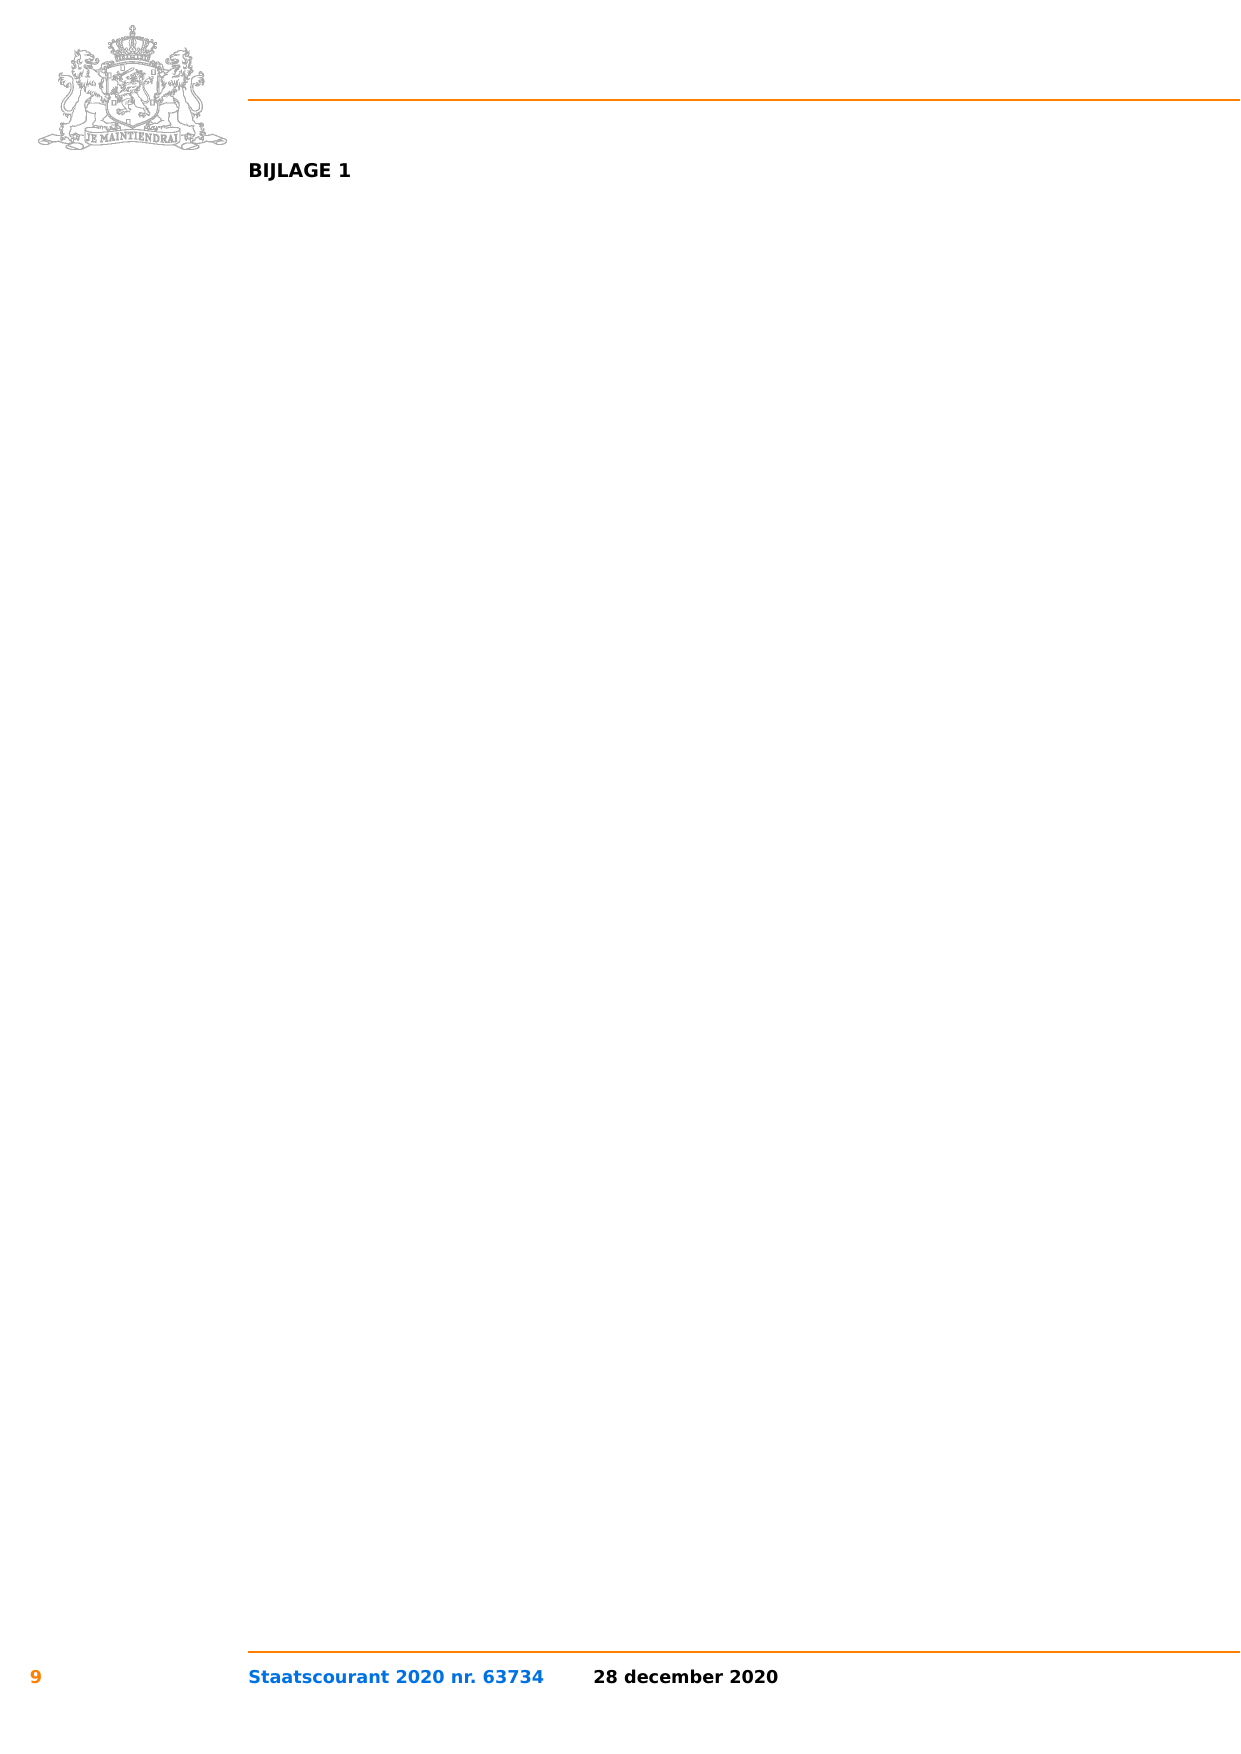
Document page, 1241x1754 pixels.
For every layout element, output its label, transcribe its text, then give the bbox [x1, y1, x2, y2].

picture [38, 25, 227, 150]
subtitle BIJLAGE 1 [248, 160, 1163, 182]
